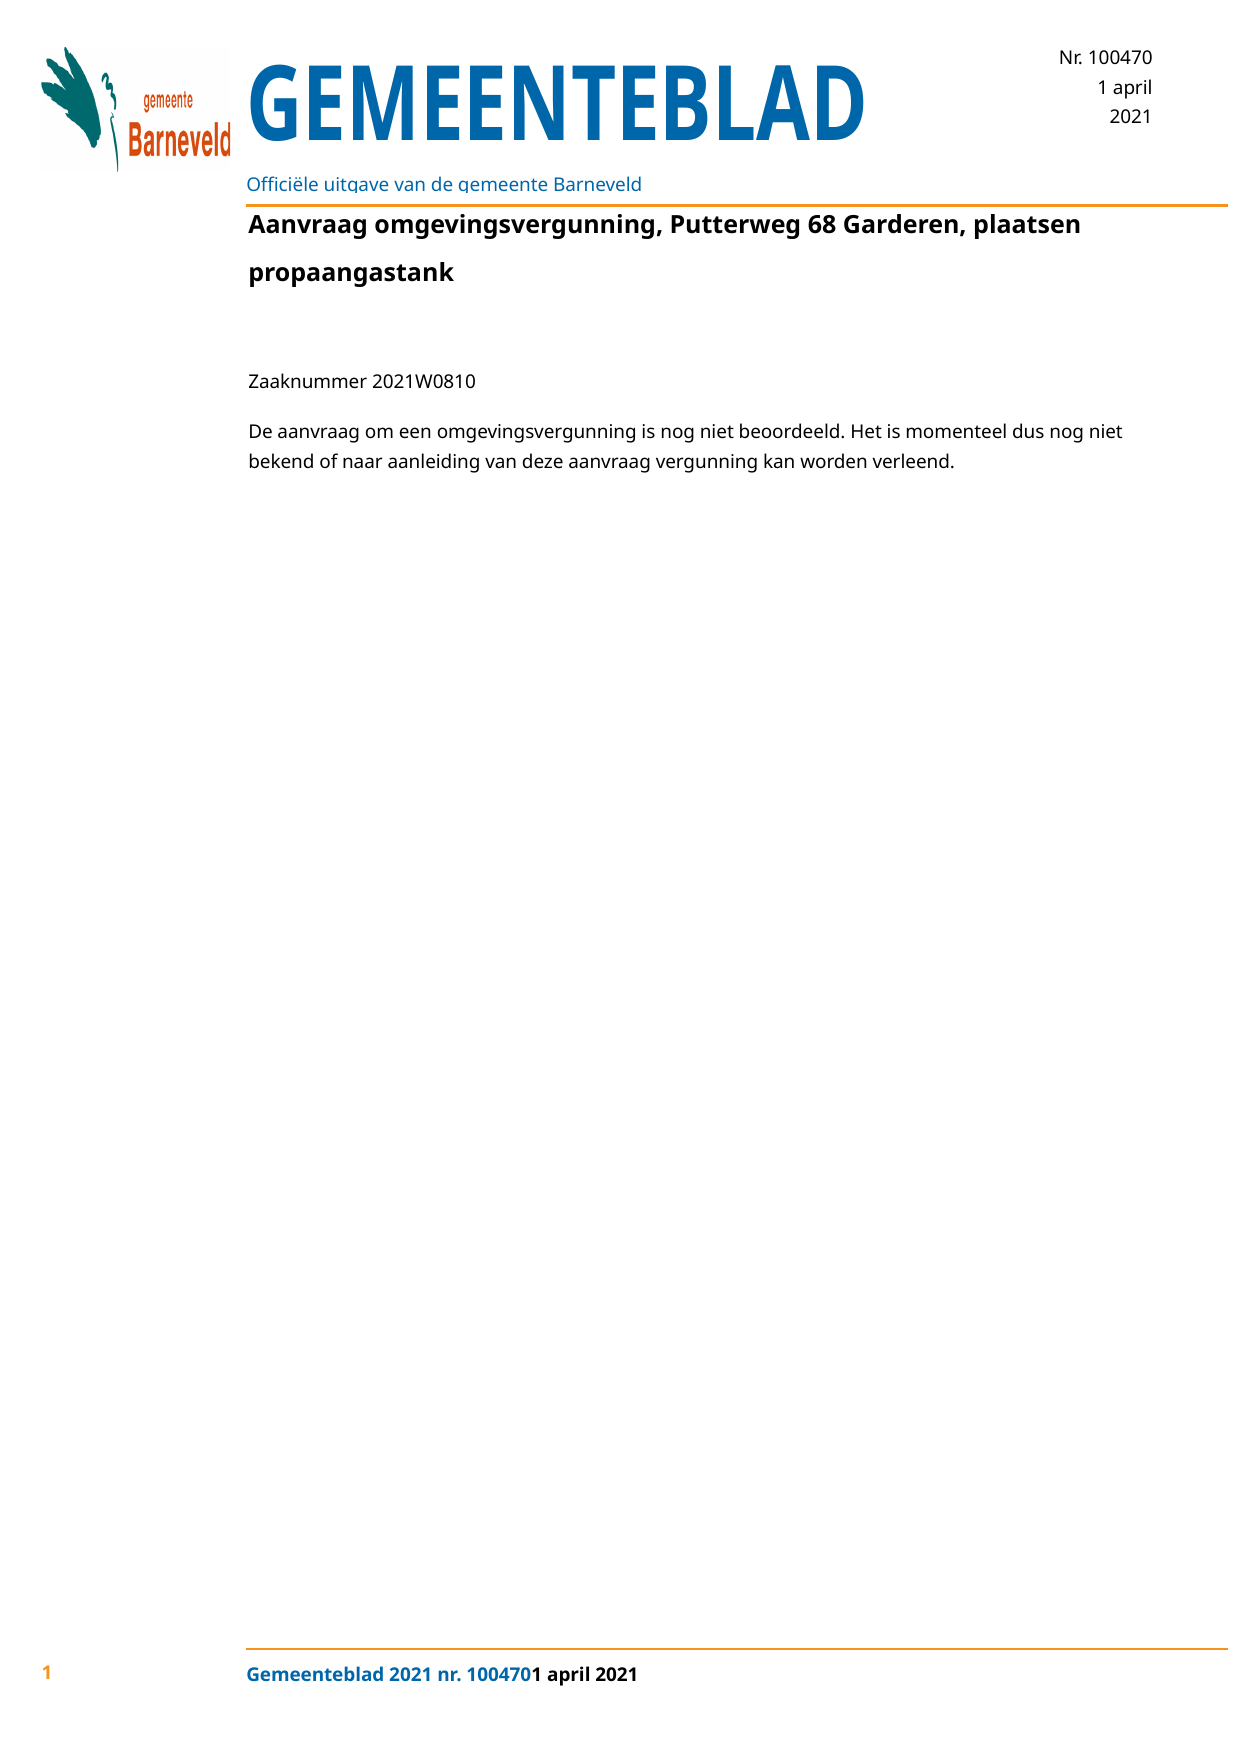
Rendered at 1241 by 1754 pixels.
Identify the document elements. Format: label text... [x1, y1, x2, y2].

text Aanvraag omgevingsvergunning, Putterweg 68 Garderen, plaatsen propaangastank [248, 207, 1152, 288]
text De aanvraag om een omgevingsvergunning is nog niet beoordeeld. Het is momenteel dus nog niet bekend of naar aanleiding van deze aanvraag vergunning kan worden verleend. [248, 419, 1152, 474]
text Zaaknummer 2021W0810 [248, 368, 1152, 394]
picture [41, 47, 231, 172]
